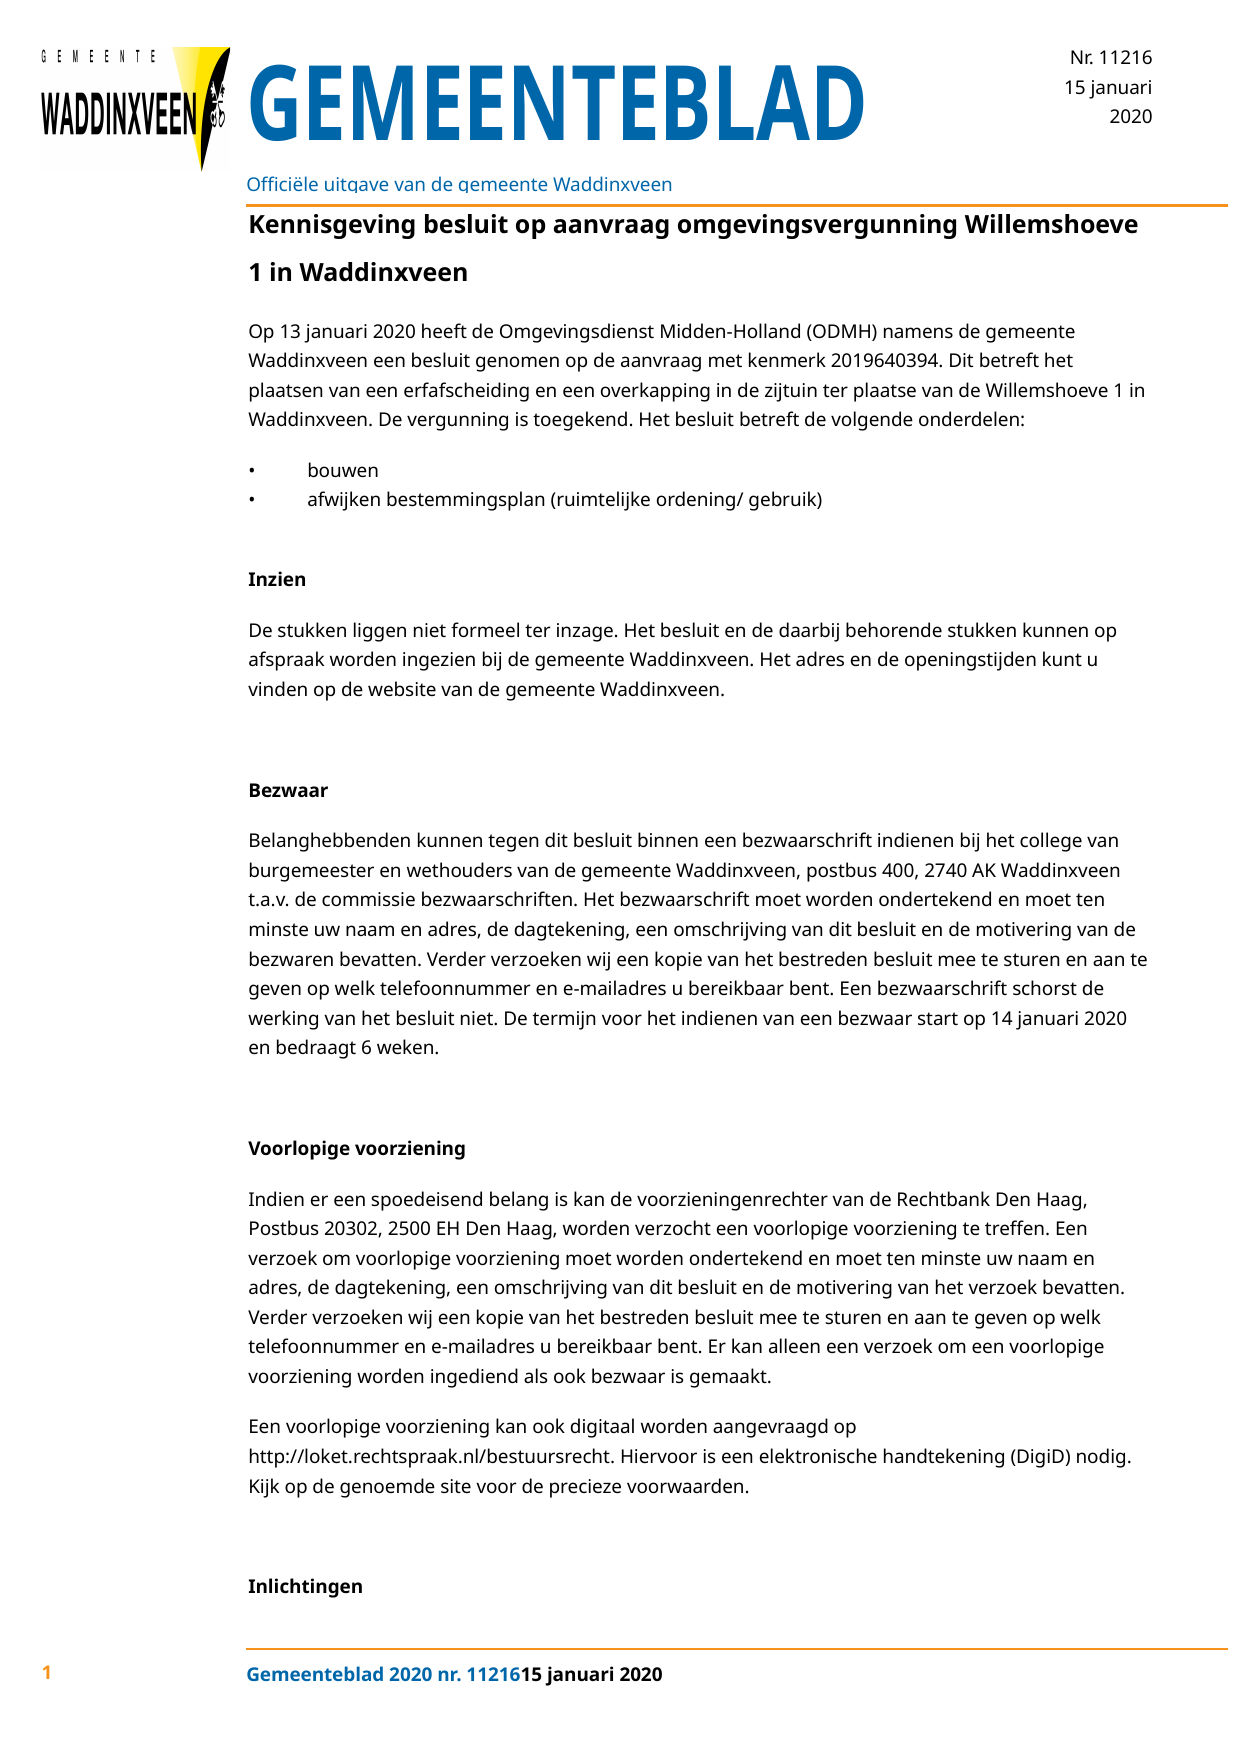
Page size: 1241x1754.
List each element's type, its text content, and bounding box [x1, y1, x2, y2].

text Op 13 januari 2020 heeft de Omgevingsdienst Midden-Holland (ODMH) namens de gemeente Waddinxveen een besluit genomen op de aanvraag met kenmerk 2019640394. Dit betreft het plaatsen van een erfafscheiding en een overkapping in de zijtuin ter plaatse van de Willemshoeve 1 in Waddinxveen. De vergunning is toegekend. Het besluit betreft de volgende onderdelen: [248, 318, 1152, 432]
picture [41, 47, 231, 172]
text Bezwaar [248, 777, 1152, 803]
text Inlichtingen [248, 1574, 1152, 1599]
text Indien er een spoedeisend belang is kan de voorzieningenrechter van de Rechtbank Den Haag, Postbus 20302, 2500 EH Den Haag, worden verzocht een voorlopige voorziening te treffen. Een verzoek om voorlopige voorziening moet worden ondertekend en moet ten minste uw naam en adres, de dagtekening, een omschrijving van dit besluit en de motivering van het verzoek bevatten. Verder verzoeken wij een kopie van het bestreden besluit mee te sturen en aan te geven op welk telefoonnummer en e-mailadres u bereikbaar bent. Er kan alleen een verzoek om een voorlopige voorziening worden ingediend als ook bezwaar is gemaakt. [248, 1186, 1152, 1389]
text Voorlopige voorziening [248, 1135, 1152, 1161]
text Inzien [248, 567, 1152, 592]
list bouwen [248, 457, 1152, 483]
list afwijken bestemmingsplan (ruimtelijke ordening/ gebruik) [248, 487, 1152, 512]
text Kennisgeving besluit op aanvraag omgevingsvergunning Willemshoeve 1 in Waddinxveen [248, 207, 1152, 288]
text De stukken liggen niet formeel ter inzage. Het besluit en de daarbij behorende stukken kunnen op afspraak worden ingezien bij de gemeente Waddinxveen. Het adres en de openingstijden kunt u vinden op de website van de gemeente Waddinxveen. [248, 617, 1152, 702]
text Belanghebbenden kunnen tegen dit besluit binnen een bezwaarschrift indienen bij het college van burgemeester en wethouders van de gemeente Waddinxveen, postbus 400, 2740 AK Waddinxveen t.a.v. de commissie bezwaarschriften. Het bezwaarschrift moet worden ondertekend en moet ten minste uw naam en adres, de dagtekening, een omschrijving van dit besluit en de motivering van de bezwaren bevatten. Verder verzoeken wij een kopie van het bestreden besluit mee te sturen en aan te geven op welk telefoonnummer en e-mailadres u bereikbaar bent. Een bezwaarschrift schorst de werking van het besluit niet. De termijn voor het indienen van een bezwaar start op 14 januari 2020 en bedraagt 6 weken. [248, 827, 1152, 1060]
text Een voorlopige voorziening kan ook digitaal worden aangevraagd op http://loket.rechtspraak.nl/bestuursrecht. Hiervoor is een elektronische handtekening (DigiD) nodig. Kijk op de genoemde site voor de precieze voorwaarden. [248, 1414, 1152, 1499]
